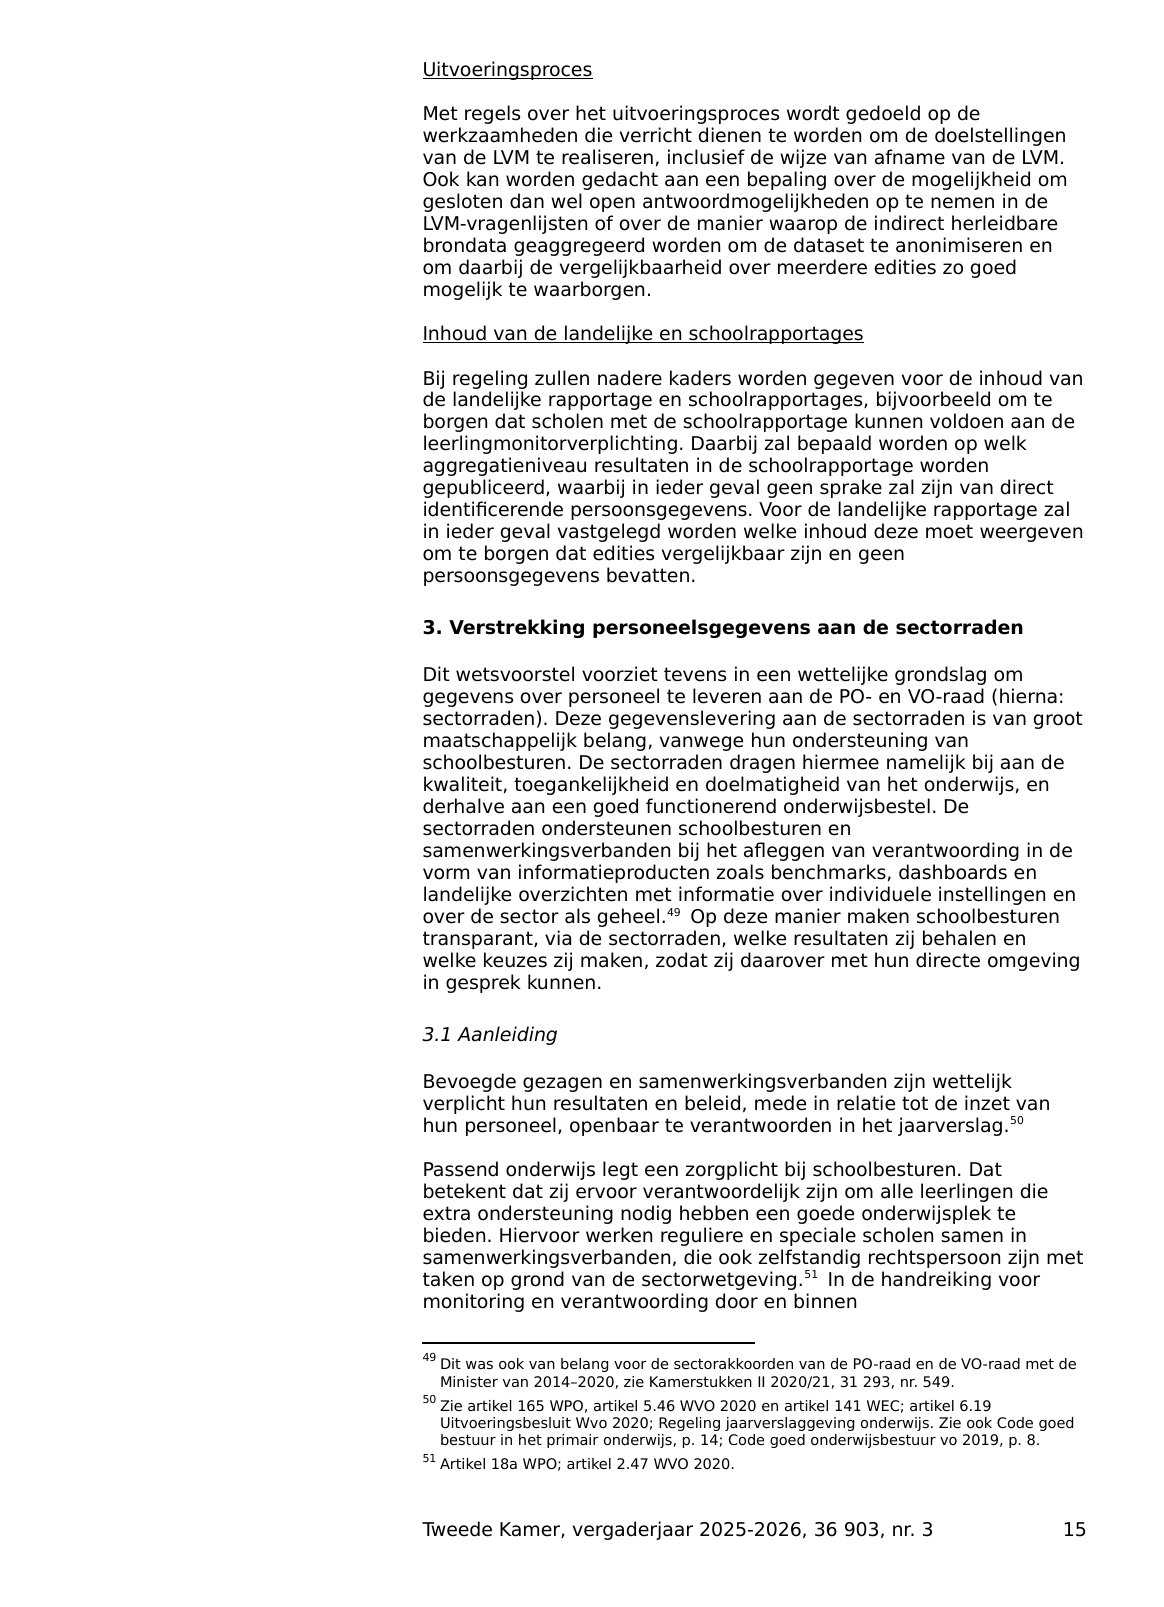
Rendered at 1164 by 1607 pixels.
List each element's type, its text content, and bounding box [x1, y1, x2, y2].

text Zie artikel 165 WPO, artikel 5.46 WVO 2020 en artikel 141 WEC; artikel 6.19 Uitvoeringsbesluit Wvo 2020; Regeling jaarverslaggeving onderwijs. Zie ook Code goed bestuur in het primair onderwijs, p. 14; Code goed onderwijsbestuur vo 2019, p. 8. [422, 1393, 1087, 1449]
text Artikel 18a WPO; artikel 2.47 WVO 2020. [422, 1452, 1087, 1474]
subtitle 3.1 Aanleiding [422, 1024, 1087, 1046]
text Met regels over het uitvoeringsproces wordt gedoeld op de werkzaamheden die verricht dienen te worden om de doelstellingen van de LVM te realiseren, inclusief de wijze van afname van de LVM. Ook kan worden gedacht aan een bepaling over de mogelijkheid om gesloten dan wel open antwoordmogelijkheden op te nemen in de LVM-vragenlijsten of over de manier waarop de indirect herleidbare brondata geaggregeerd worden om de dataset te anonimiseren en om daarbij de vergelijkbaarheid over meerdere edities zo goed mogelijk te waarborgen. [422, 103, 1087, 301]
text Dit was ook van belang voor de sectorakkoorden van de PO-raad en de VO-raad met de Minister van 2014–2020, zie Kamerstukken II 2020/21, 31 293, nr. 549. [422, 1352, 1087, 1391]
text Dit wetsvoorstel voorziet tevens in een wettelijke grondslag om gegevens over personeel te leveren aan de PO- en VO-raad (hierna: sectorraden). Deze gegevenslevering aan de sectorraden is van groot maatschappelijk belang, vanwege hun ondersteuning van schoolbesturen. De sectorraden dragen hiermee namelijk bij aan de kwaliteit, toegankelijkheid en doelmatigheid van het onderwijs, en derhalve aan een goed functionerend onderwijsbestel. De sectorraden ondersteunen schoolbesturen en samenwerkingsverbanden bij het afleggen van verantwoording in de vorm van informatieproducten zoals benchmarks, dashboards en landelijke overzichten met informatie over individuele instellingen en over de sector als geheel. Op deze manier maken schoolbesturen transparant, via de sectorraden, welke resultaten zij behalen en welke keuzes zij maken, zodat zij daarover met hun directe omgeving in gesprek kunnen. [422, 664, 1087, 994]
text Bij regeling zullen nadere kaders worden gegeven voor de inhoud van de landelijke rapportage en schoolrapportages, bijvoorbeeld om te borgen dat scholen met de schoolrapportage kunnen voldoen aan de leerlingmonitorverplichting. Daarbij zal bepaald worden op welk aggregatieniveau resultaten in de schoolrapportage worden gepubliceerd, waarbij in ieder geval geen sprake zal zijn van direct identificerende persoonsgegevens. Voor de landelijke rapportage zal in ieder geval vastgelegd worden welke inhoud deze moet weergeven om te borgen dat edities vergelijkbaar zijn en geen persoonsgegevens bevatten. [422, 367, 1087, 587]
subtitle Uitvoeringsproces [422, 59, 1087, 81]
subtitle 3. Verstrekking personeelsgegevens aan de sectorraden [422, 617, 1087, 639]
text Bevoegde gezagen en samenwerkingsverbanden zijn wettelijk verplicht hun resultaten en beleid, mede in relatie tot de inzet van hun personeel, openbaar te verantwoorden in het jaarverslag. [422, 1071, 1087, 1137]
text Passend onderwijs legt een zorgplicht bij schoolbesturen. Dat betekent dat zij ervoor verantwoordelijk zijn om alle leerlingen die extra ondersteuning nodig hebben een goede onderwijsplek te bieden. Hiervoor werken reguliere en speciale scholen samen in samenwerkingsverbanden, die ook zelfstandig rechtspersoon zijn met taken op grond van de sectorwetgeving. In de handreiking voor monitoring en verantwoording door en binnen [422, 1159, 1087, 1313]
subtitle Inhoud van de landelijke en schoolrapportages [422, 323, 1087, 345]
